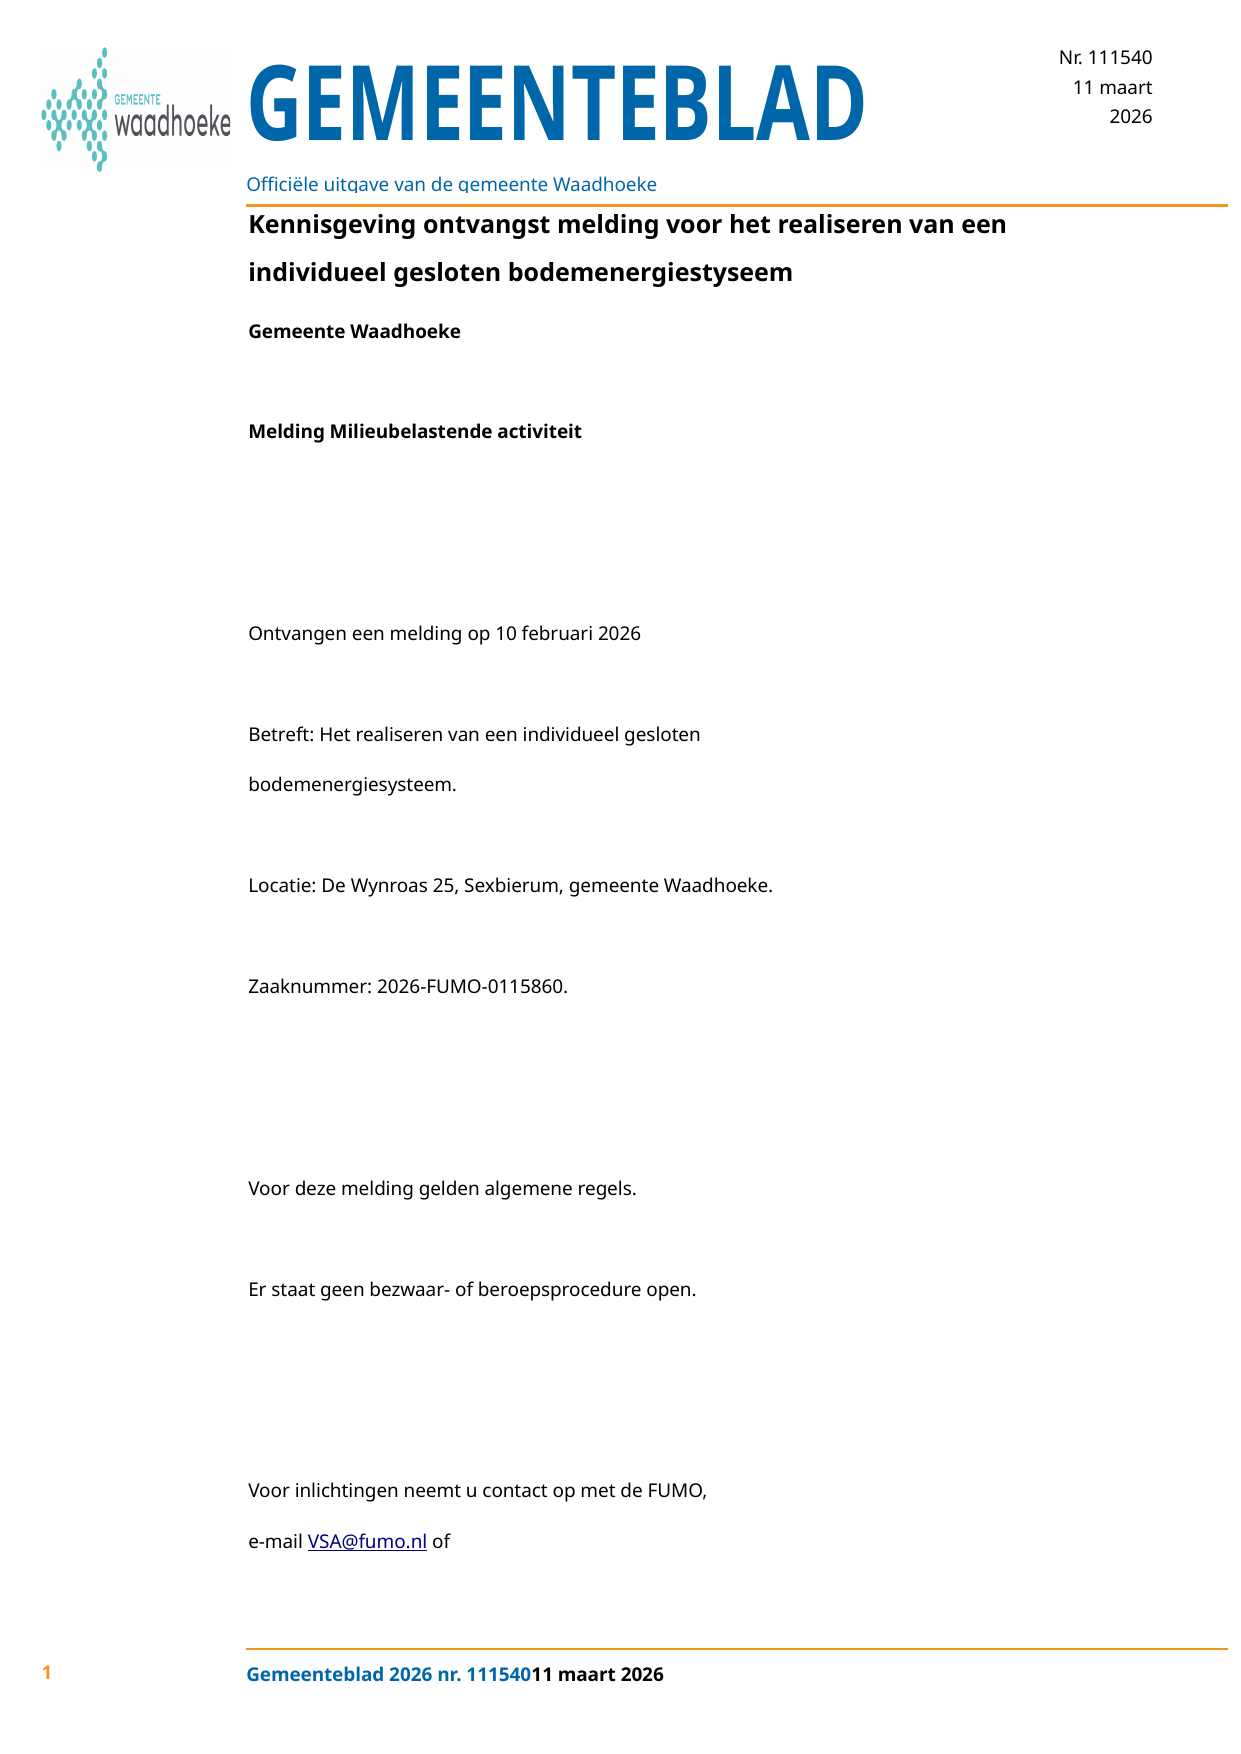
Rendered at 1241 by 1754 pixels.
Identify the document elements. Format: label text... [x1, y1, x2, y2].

text Melding Milieubelastende activiteit [248, 419, 1152, 444]
text Voor inlichtingen neemt u contact op met de FUMO, [248, 1477, 1152, 1503]
text Locatie: De Wynroas 25, Sexbierum, gemeente Waadhoeke. [248, 872, 1152, 898]
text Er staat geen bezwaar- of beroepsprocedure open. [248, 1276, 1152, 1302]
text Kennisgeving ontvangst melding voor het realiseren van een individueel gesloten bodemenergiestyseem [248, 207, 1152, 288]
text Betreft: Het realiseren van een individueel gesloten [248, 721, 1152, 747]
text Ontvangen een melding op 10 februari 2026 [248, 620, 1152, 646]
text Gemeente Waadhoeke [248, 318, 1152, 344]
text bodemenergiesysteem. [248, 772, 1152, 797]
text Voor deze melding gelden algemene regels. [248, 1175, 1152, 1201]
picture [41, 47, 231, 172]
text e-mail VSA@fumo.nl of [248, 1528, 1152, 1554]
text Zaaknummer: 2026-FUMO-0115860. [248, 973, 1152, 999]
